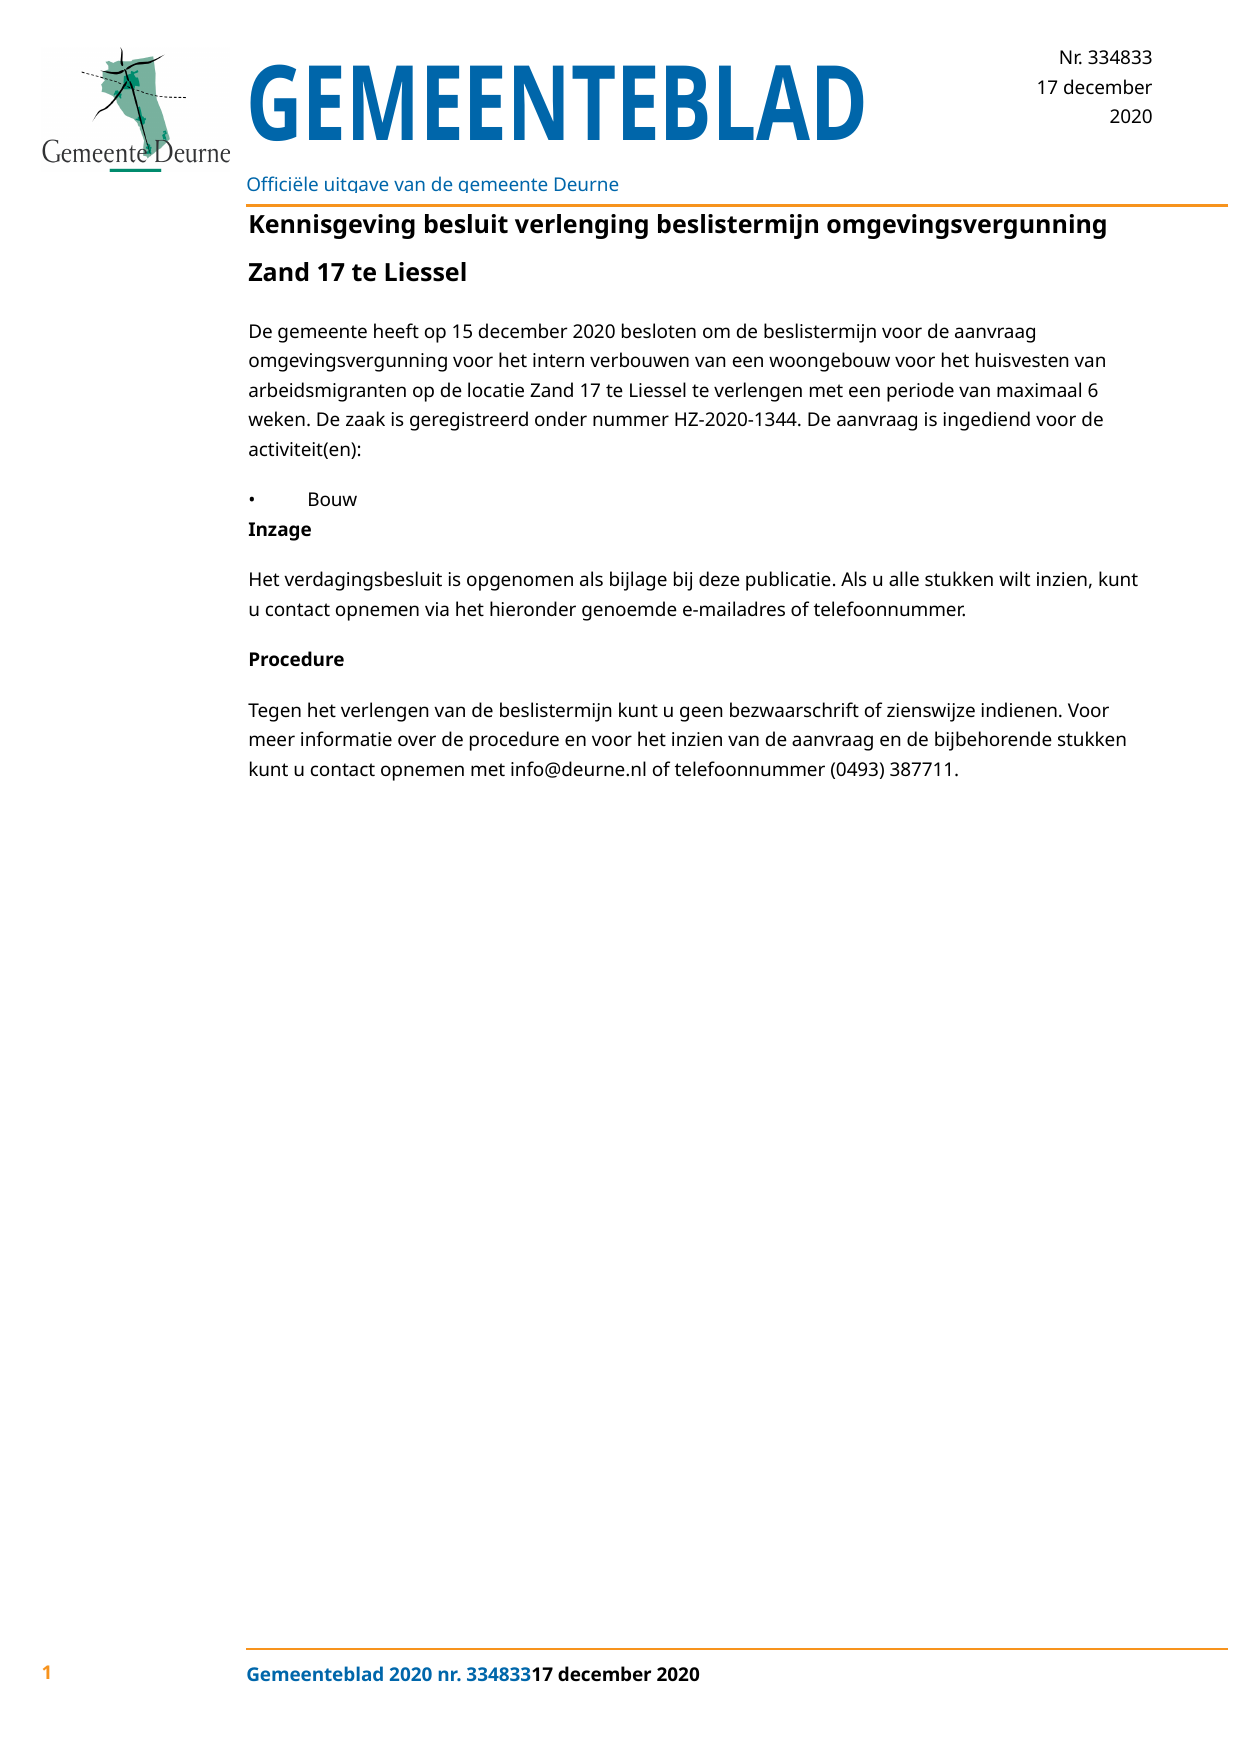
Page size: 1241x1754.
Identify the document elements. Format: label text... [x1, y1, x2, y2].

text Het verdagingsbesluit is opgenomen als bijlage bij deze publicatie. Als u alle stukken wilt inzien, kunt u contact opnemen via het hieronder genoemde e-mailadres of telefoonnummer. [248, 567, 1152, 622]
text Kennisgeving besluit verlenging beslistermijn omgevingsvergunning Zand 17 te Liessel [248, 207, 1152, 288]
picture [41, 47, 231, 172]
text De gemeente heeft op 15 december 2020 besloten om de beslistermijn voor de aanvraag omgevingsvergunning voor het intern verbouwen van een woongebouw voor het huisvesten van arbeidsmigranten op de locatie Zand 17 te Liessel te verlengen met een periode van maximaal 6 weken. De zaak is geregistreerd onder nummer HZ-2020-1344. De aanvraag is ingediend voor de activiteit(en): [248, 318, 1152, 462]
text Tegen het verlengen van de beslistermijn kunt u geen bezwaarschrift of zienswijze indienen. Voor meer informatie over de procedure en voor het inzien van de aanvraag en de bijbehorende stukken kunt u contact opnemen met info@deurne.nl of telefoonnummer (0493) 387711. [248, 697, 1152, 782]
text Inzage [248, 516, 1152, 542]
text Procedure [248, 647, 1152, 672]
list Bouw [248, 487, 1152, 512]
